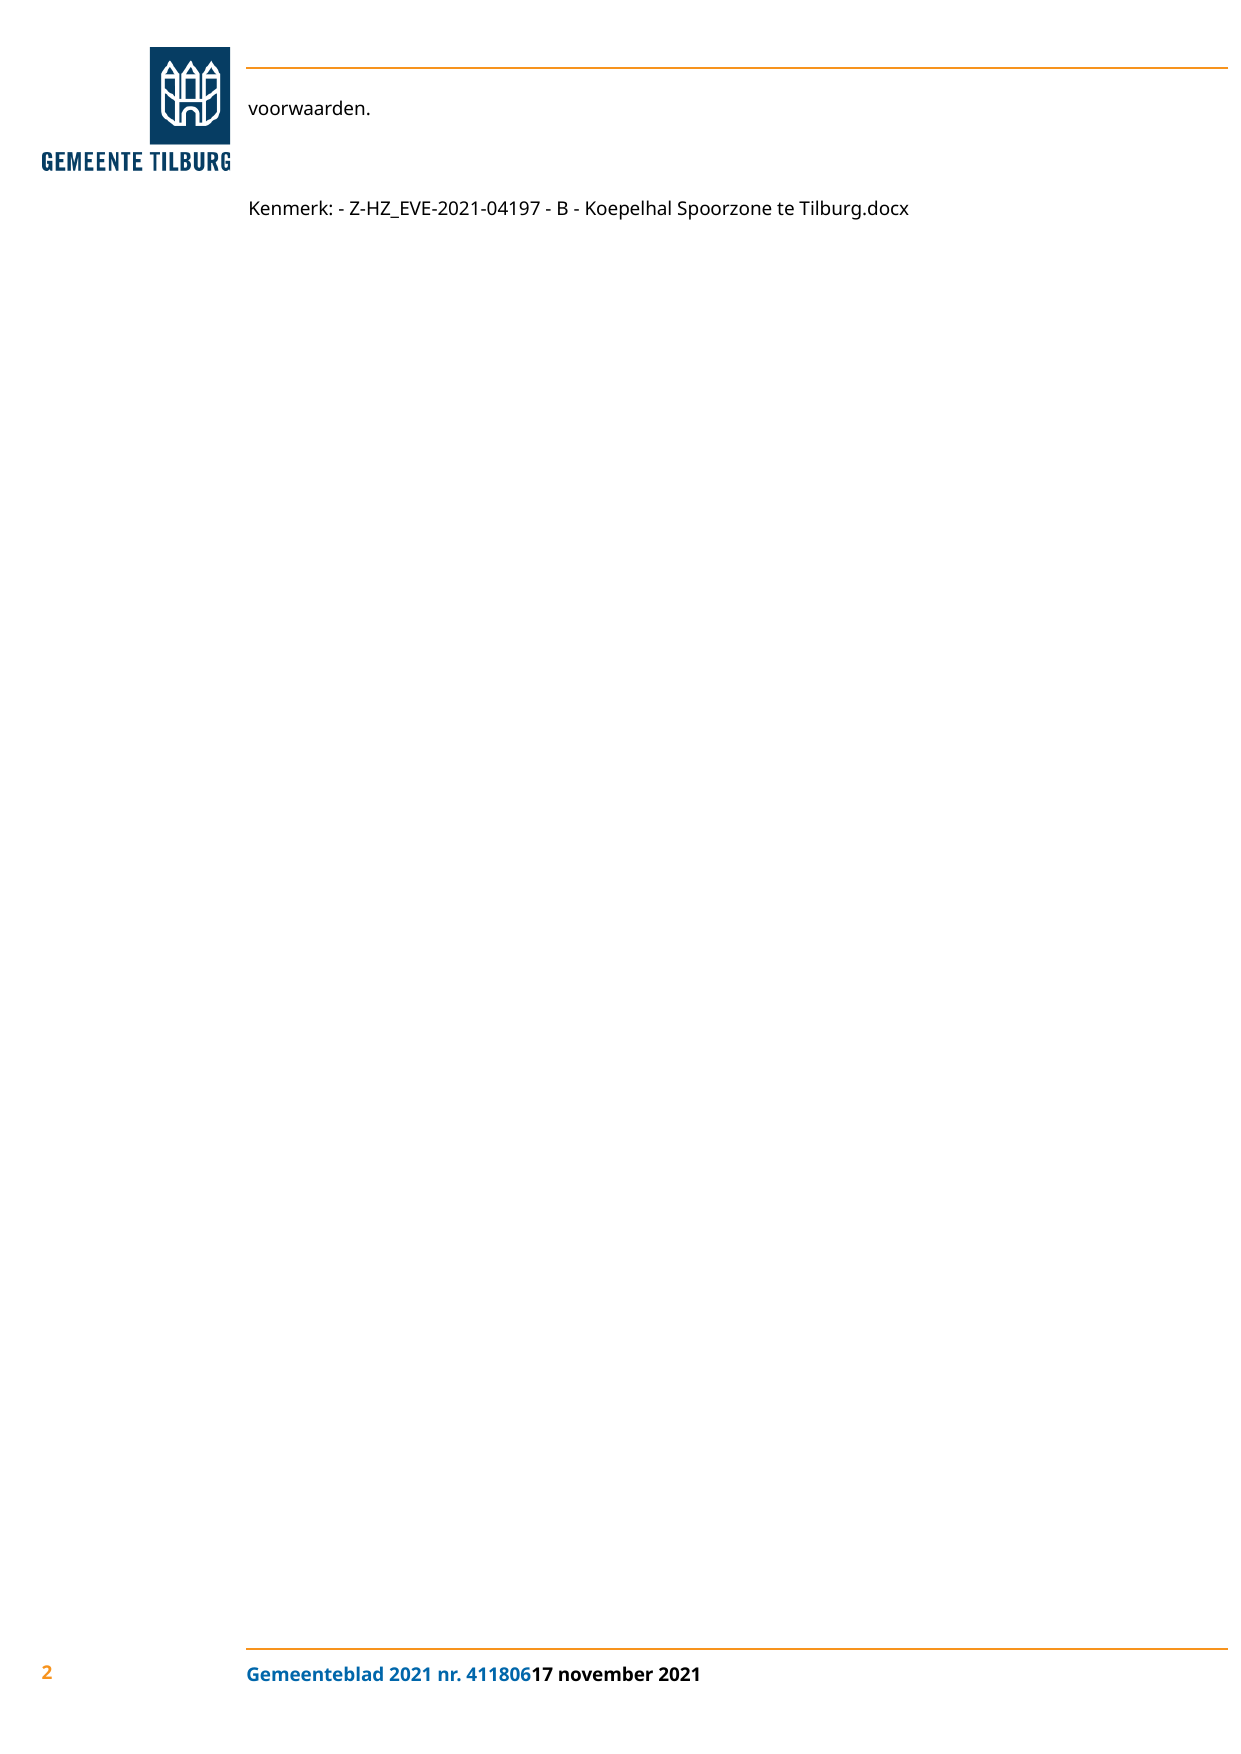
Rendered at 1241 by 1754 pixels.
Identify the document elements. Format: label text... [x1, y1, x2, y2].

picture [41, 47, 231, 172]
text Kenmerk: - Z-HZ_EVE-2021-04197 - B - Koepelhal Spoorzone te Tilburg.docx [248, 196, 1152, 221]
text voorwaarden. [248, 95, 1152, 121]
